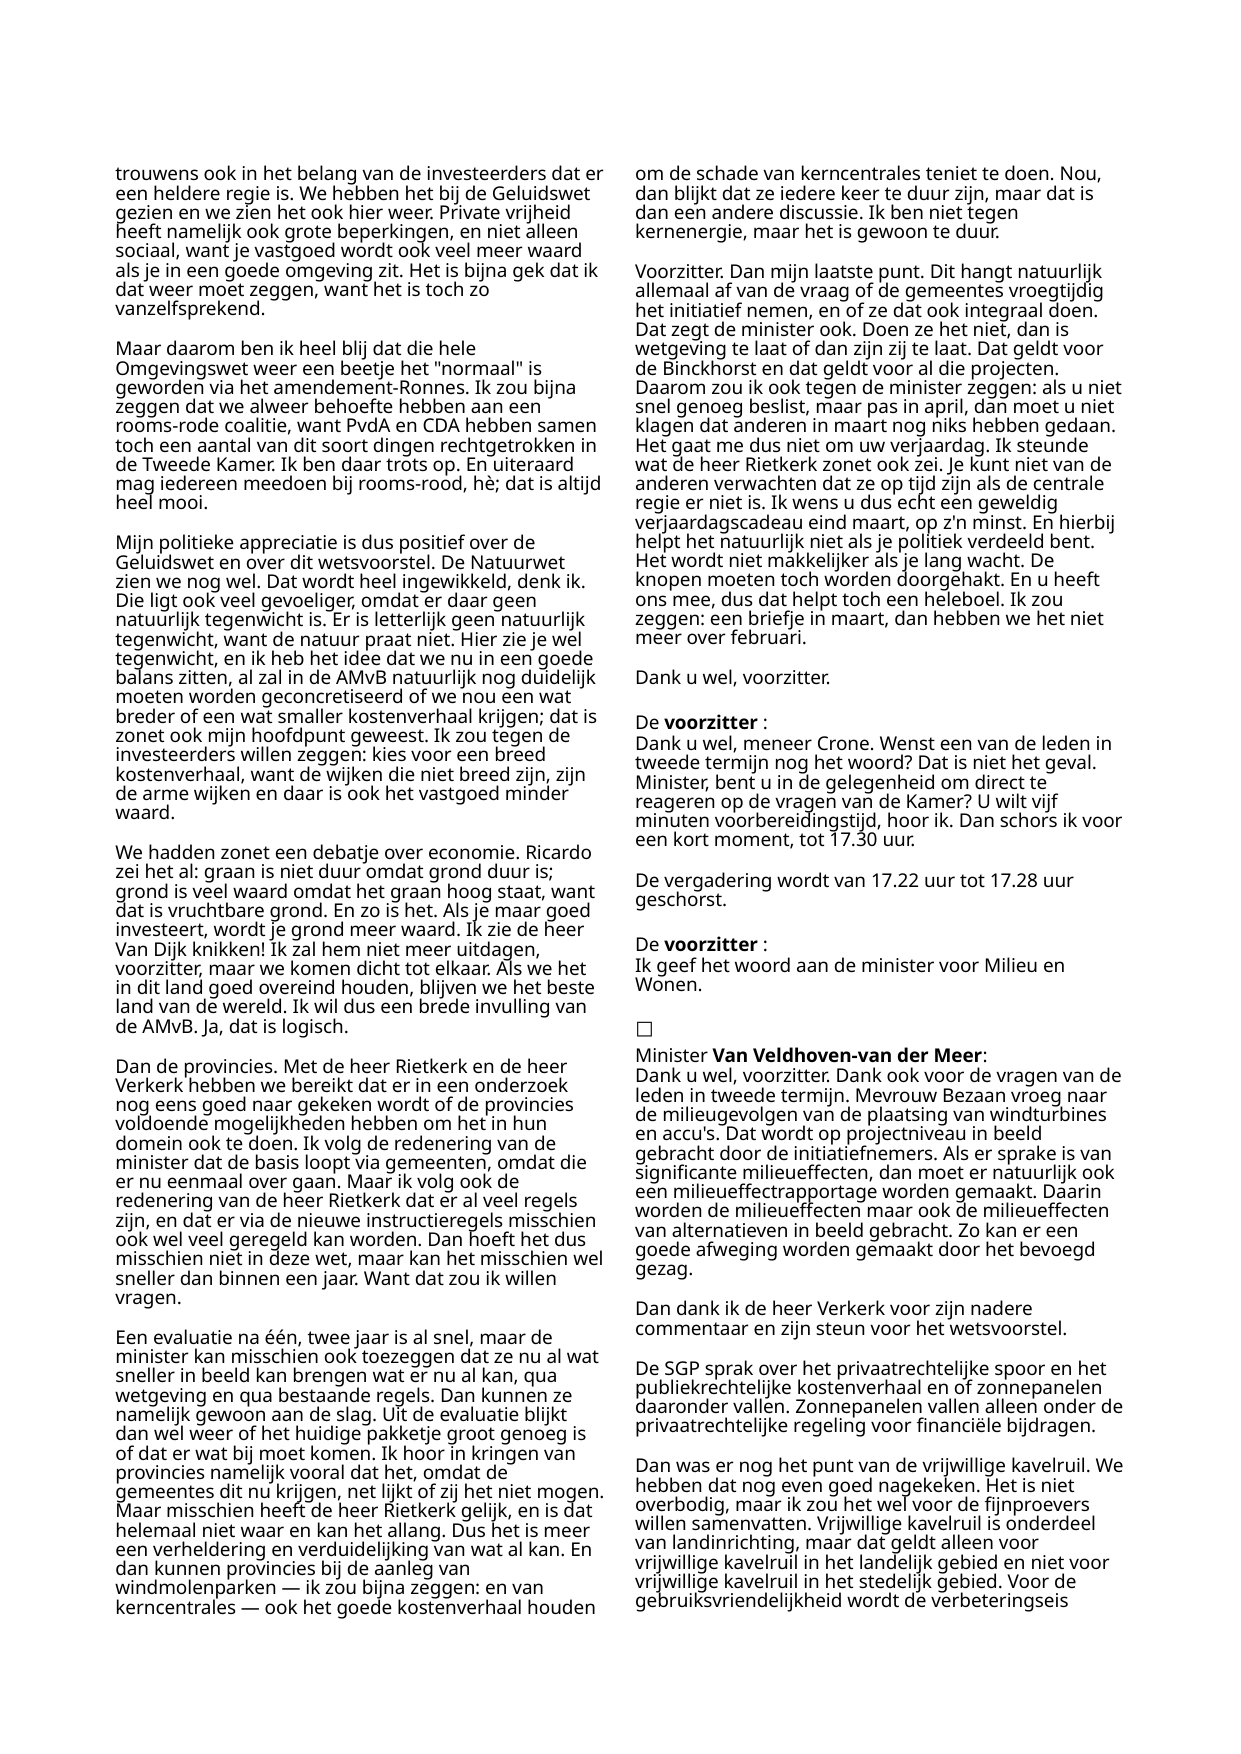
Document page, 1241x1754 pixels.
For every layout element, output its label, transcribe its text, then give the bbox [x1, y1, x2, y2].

text Maar daarom ben ik heel blij dat die hele Omgevingswet weer een beetje het "normaal" is geworden via het amendement-Ronnes. Ik zou bijna zeggen dat we alweer behoefte hebben aan een rooms-rode coalitie, want PvdA en CDA hebben samen toch een aantal van dit soort dingen rechtgetrokken in de Tweede Kamer. Ik ben daar trots op. En uiteraard mag iedereen meedoen bij rooms-rood, hè; dat is altijd heel mooi. [115, 340, 605, 514]
text Dank u wel, voorzitter. [635, 669, 1125, 688]
text om de schade van kerncentrales teniet te doen. Nou, dan blijkt dat ze iedere keer te duur zijn, maar dat is dan een andere discussie. Ik ben niet tegen kernenergie, maar het is gewoon te duur. [635, 165, 1125, 242]
text Voorzitter. Dan mijn laatste punt. Dit hangt natuurlijk allemaal af van de vraag of de gemeentes vroegtijdig het initiatief nemen, en of ze dat ook integraal doen. Dat zegt de minister ook. Doen ze het niet, dan is wetgeving te laat of dan zijn zij te laat. Dat geldt voor de Binckhorst en dat geldt voor al die projecten. Daarom zou ik ook tegen de minister zeggen: als u niet snel genoeg beslist, maar pas in april, dan moet u niet klagen dat anderen in maart nog niks hebben gedaan. Het gaat me dus niet om uw verjaardag. Ik steunde wat de heer Rietkerk zonet ook zei. Je kunt niet van de anderen verwachten dat ze op tijd zijn als de centrale regie er niet is. Ik wens u dus echt een geweldig verjaardagscadeau eind maart, op z'n minst. En hierbij helpt het natuurlijk niet als je politiek verdeeld bent. Het wordt niet makkelijker als je lang wacht. De knopen moeten toch worden doorgehakt. En u heeft ons mee, dus dat helpt toch een heleboel. Ik zou zeggen: een briefje in maart, dan hebben we het niet meer over februari. [635, 263, 1125, 648]
text Dan de provincies. Met de heer Rietkerk en de heer Verkerk hebben we bereikt dat er in een onderzoek nog eens goed naar gekeken wordt of de provincies voldoende mogelijkheden hebben om het in hun domein ook te doen. Ik volg de redenering van de minister dat de basis loopt via gemeenten, omdat die er nu eenmaal over gaan. Maar ik volg ook de redenering van de heer Rietkerk dat er al veel regels zijn, en dat er via de nieuwe instructieregels misschien ook wel veel geregeld kan worden. Dan hoeft het dus misschien niet in deze wet, maar kan het misschien wel sneller dan binnen een jaar. Want dat zou ik willen vragen. [115, 1058, 605, 1308]
text Dank u wel, voorzitter. Dank ook voor de vragen van de leden in tweede termijn. Mevrouw Bezaan vroeg naar de milieugevolgen van de plaatsing van windturbines en accu's. Dat wordt op projectniveau in beeld gebracht door de initiatiefnemers. Als er sprake is van significante milieueffecten, dan moet er natuurlijk ook een milieueffectrapportage worden gemaakt. Daarin worden de milieueffecten maar ook de milieueffecten van alternatieven in beeld gebracht. Zo kan er een goede afweging worden gemaakt door het bevoegd gezag. [635, 1067, 1125, 1279]
text De voorzitter : [635, 931, 1125, 957]
text Een evaluatie na één, twee jaar is al snel, maar de minister kan misschien ook toezeggen dat ze nu al wat sneller in beeld kan brengen wat er nu al kan, qua wetgeving en qua bestaande regels. Dan kunnen ze namelijk gewoon aan de slag. Uit de evaluatie blijkt dan wel weer of het huidige pakketje groot genoeg is of dat er wat bij moet komen. Ik hoor in kringen van provincies namelijk vooral dat het, omdat de gemeentes dit nu krijgen, net lijkt of zij het niet mogen. Maar misschien heeft de heer Rietkerk gelijk, en is dat helemaal niet waar en kan het allang. Dus het is meer een verheldering en verduidelijking van wat al kan. En dan kunnen provincies bij de aanleg van windmolenparken — ik zou bijna zeggen: en van kerncentrales — ook het goede kostenverhaal houden [115, 1329, 605, 1618]
text ⬜ [635, 1016, 1125, 1042]
text Dank u wel, meneer Crone. Wenst een van de leden in tweede termijn nog het woord? Dat is niet het geval. Minister, bent u in de gelegenheid om direct te reageren op de vragen van de Kamer? U wilt vijf minuten voorbereidingstijd, hoor ik. Dan schors ik voor een kort moment, tot 17.30 uur. [635, 735, 1125, 851]
text De vergadering wordt van 17.22 uur tot 17.28 uur geschorst. [635, 872, 1125, 910]
text Ik geef het woord aan de minister voor Milieu en Wonen. [635, 957, 1125, 995]
text We hadden zonet een debatje over economie. Ricardo zei het al: graan is niet duur omdat grond duur is; grond is veel waard omdat het graan hoog staat, want dat is vruchtbare grond. En zo is het. Als je maar goed investeert, wordt je grond meer waard. Ik zie de heer Van Dijk knikken! Ik zal hem niet meer uitdagen, voorzitter, maar we komen dicht tot elkaar. Als we het in dit land goed overeind houden, blijven we het beste land van de wereld. Ik wil dus een brede invulling van de AMvB. Ja, dat is logisch. [115, 844, 605, 1037]
text Minister Van Veldhoven-van der Meer: [635, 1042, 1125, 1067]
text Dan dank ik de heer Verkerk voor zijn nadere commentaar en zijn steun voor het wetsvoorstel. [635, 1300, 1125, 1339]
text De voorzitter : [635, 709, 1125, 735]
text trouwens ook in het belang van de investeerders dat er een heldere regie is. We hebben het bij de Geluidswet gezien en we zien het ook hier weer. Private vrijheid heeft namelijk ook grote beperkingen, en niet alleen sociaal, want je vastgoed wordt ook veel meer waard als je in een goede omgeving zit. Het is bijna gek dat ik dat weer moet zeggen, want het is toch zo vanzelfsprekend. [115, 165, 605, 319]
text Dan was er nog het punt van de vrijwillige kavelruil. We hebben dat nog even goed nagekeken. Het is niet overbodig, maar ik zou het wel voor de fijnproevers willen samenvatten. Vrijwillige kavelruil is onderdeel van landinrichting, maar dat geldt alleen voor vrijwillige kavelruil in het landelijk gebied en niet voor vrijwillige kavelruil in het stedelijk gebied. Voor de gebruiksvriendelijkheid wordt de verbeteringseis [635, 1457, 1125, 1611]
text Mijn politieke appreciatie is dus positief over de Geluidswet en over dit wetsvoorstel. De Natuurwet zien we nog wel. Dat wordt heel ingewikkeld, denk ik. Die ligt ook veel gevoeliger, omdat er daar geen natuurlijk tegenwicht is. Er is letterlijk geen natuurlijk tegenwicht, want de natuur praat niet. Hier zie je wel tegenwicht, en ik heb het idee dat we nu in een goede balans zitten, al zal in de AMvB natuurlijk nog duidelijk moeten worden geconcretiseerd of we nou een wat breder of een wat smaller kostenverhaal krijgen; dat is zonet ook mijn hoofdpunt geweest. Ik zou tegen de investeerders willen zeggen: kies voor een breed kostenverhaal, want de wijken die niet breed zijn, zijn de arme wijken en daar is ook het vastgoed minder waard. [115, 534, 605, 823]
text De SGP sprak over het privaatrechtelijke spoor en het publiekrechtelijke kostenverhaal en of zonnepanelen daaronder vallen. Zonnepanelen vallen alleen onder de privaatrechtelijke regeling voor financiële bijdragen. [635, 1359, 1125, 1437]
